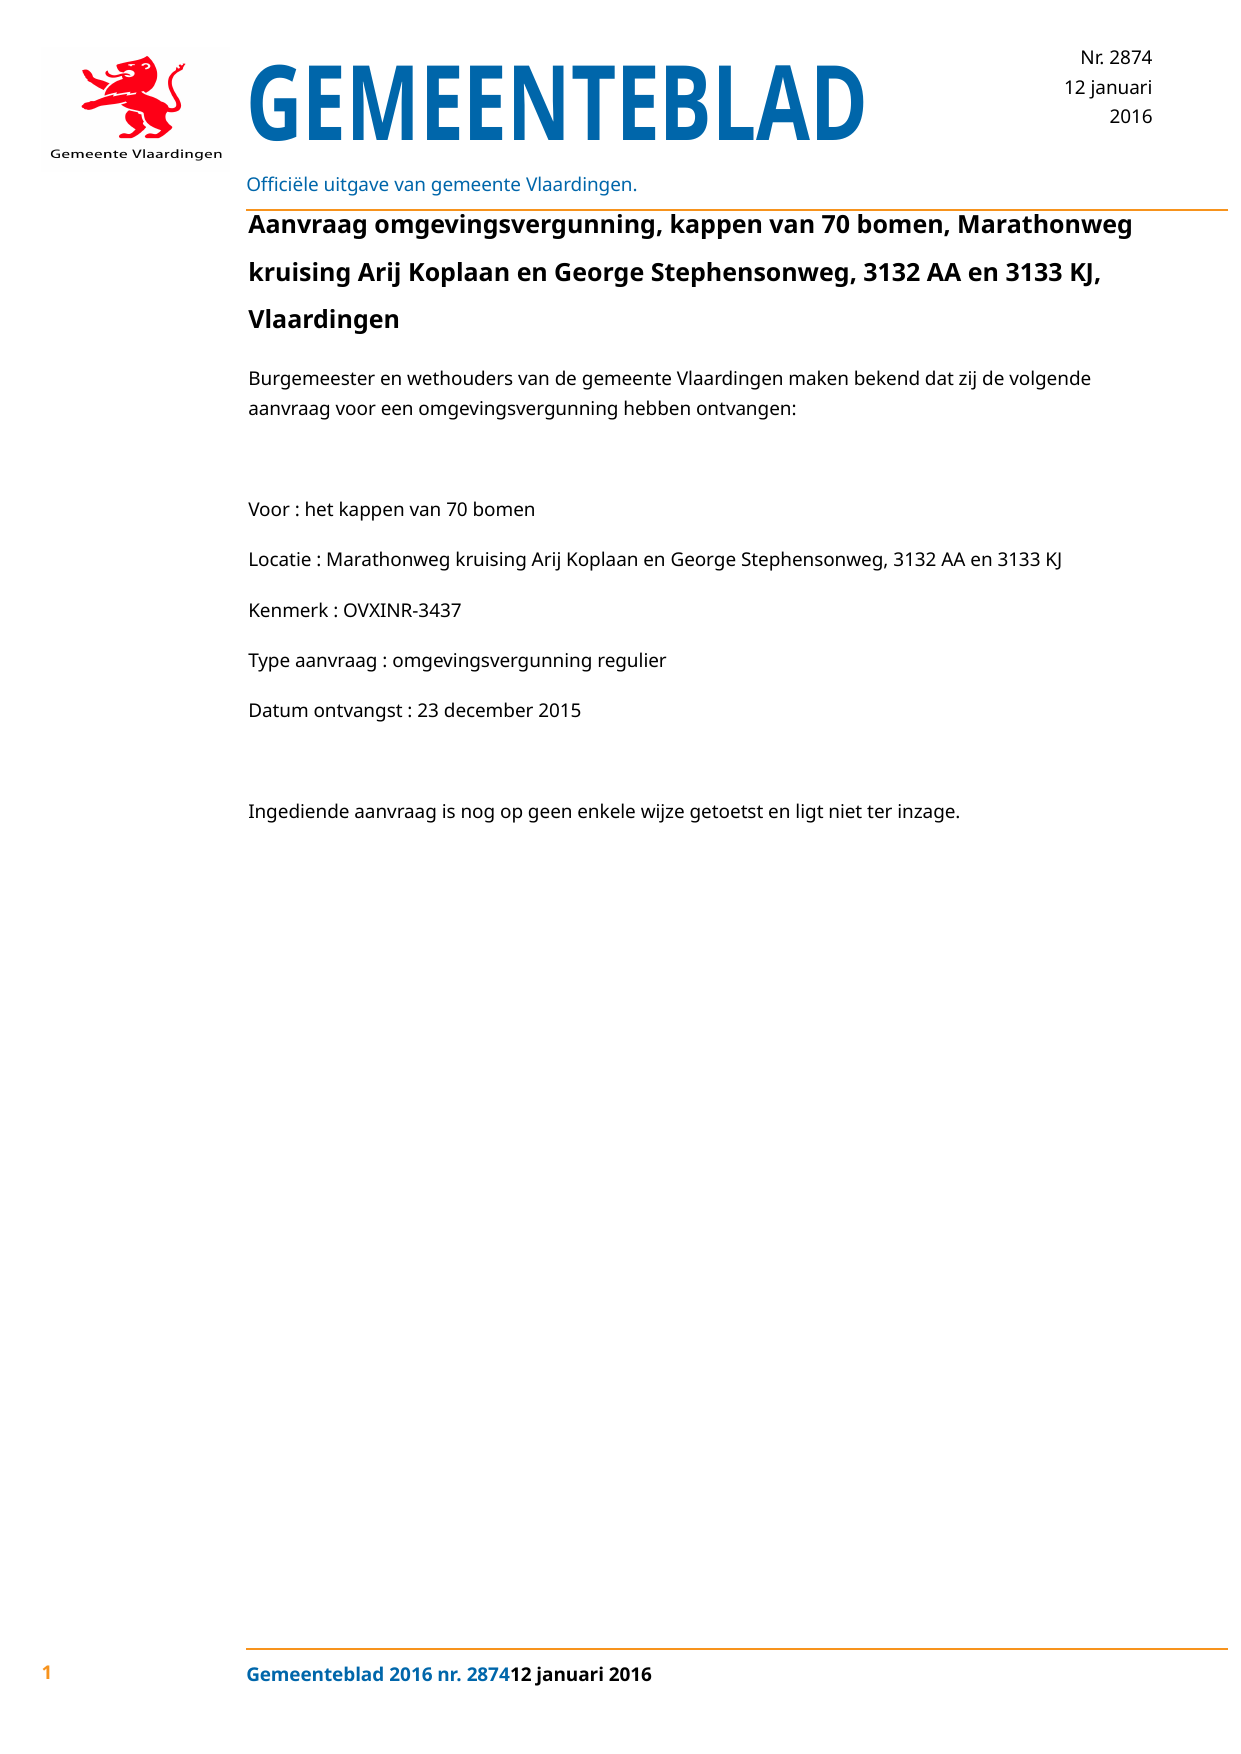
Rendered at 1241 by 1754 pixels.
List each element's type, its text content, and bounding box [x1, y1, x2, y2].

text Type aanvraag : omgevingsvergunning regulier [248, 647, 1152, 673]
text Voor : het kappen van 70 bomen [248, 496, 1152, 522]
text Ingediende aanvraag is nog op geen enkele wijze getoetst en ligt niet ter inzage. [248, 798, 1152, 824]
text Kenmerk : OVXINR-3437 [248, 597, 1152, 622]
text Datum ontvangst : 23 december 2015 [248, 698, 1152, 723]
text Locatie : Marathonweg kruising Arij Koplaan en George Stephensonweg, 3132 AA en 3133 KJ [248, 546, 1152, 572]
text Aanvraag omgevingsvergunning, kappen van 70 bomen, Marathonweg kruising Arij Koplaan en George Stephensonweg, 3132 AA en 3133 KJ, Vlaardingen [248, 211, 1152, 336]
picture [41, 47, 231, 172]
text Burgemeester en wethouders van de gemeente Vlaardingen maken bekend dat zij de volgende aanvraag voor een omgevingsvergunning hebben ontvangen: [248, 366, 1152, 421]
